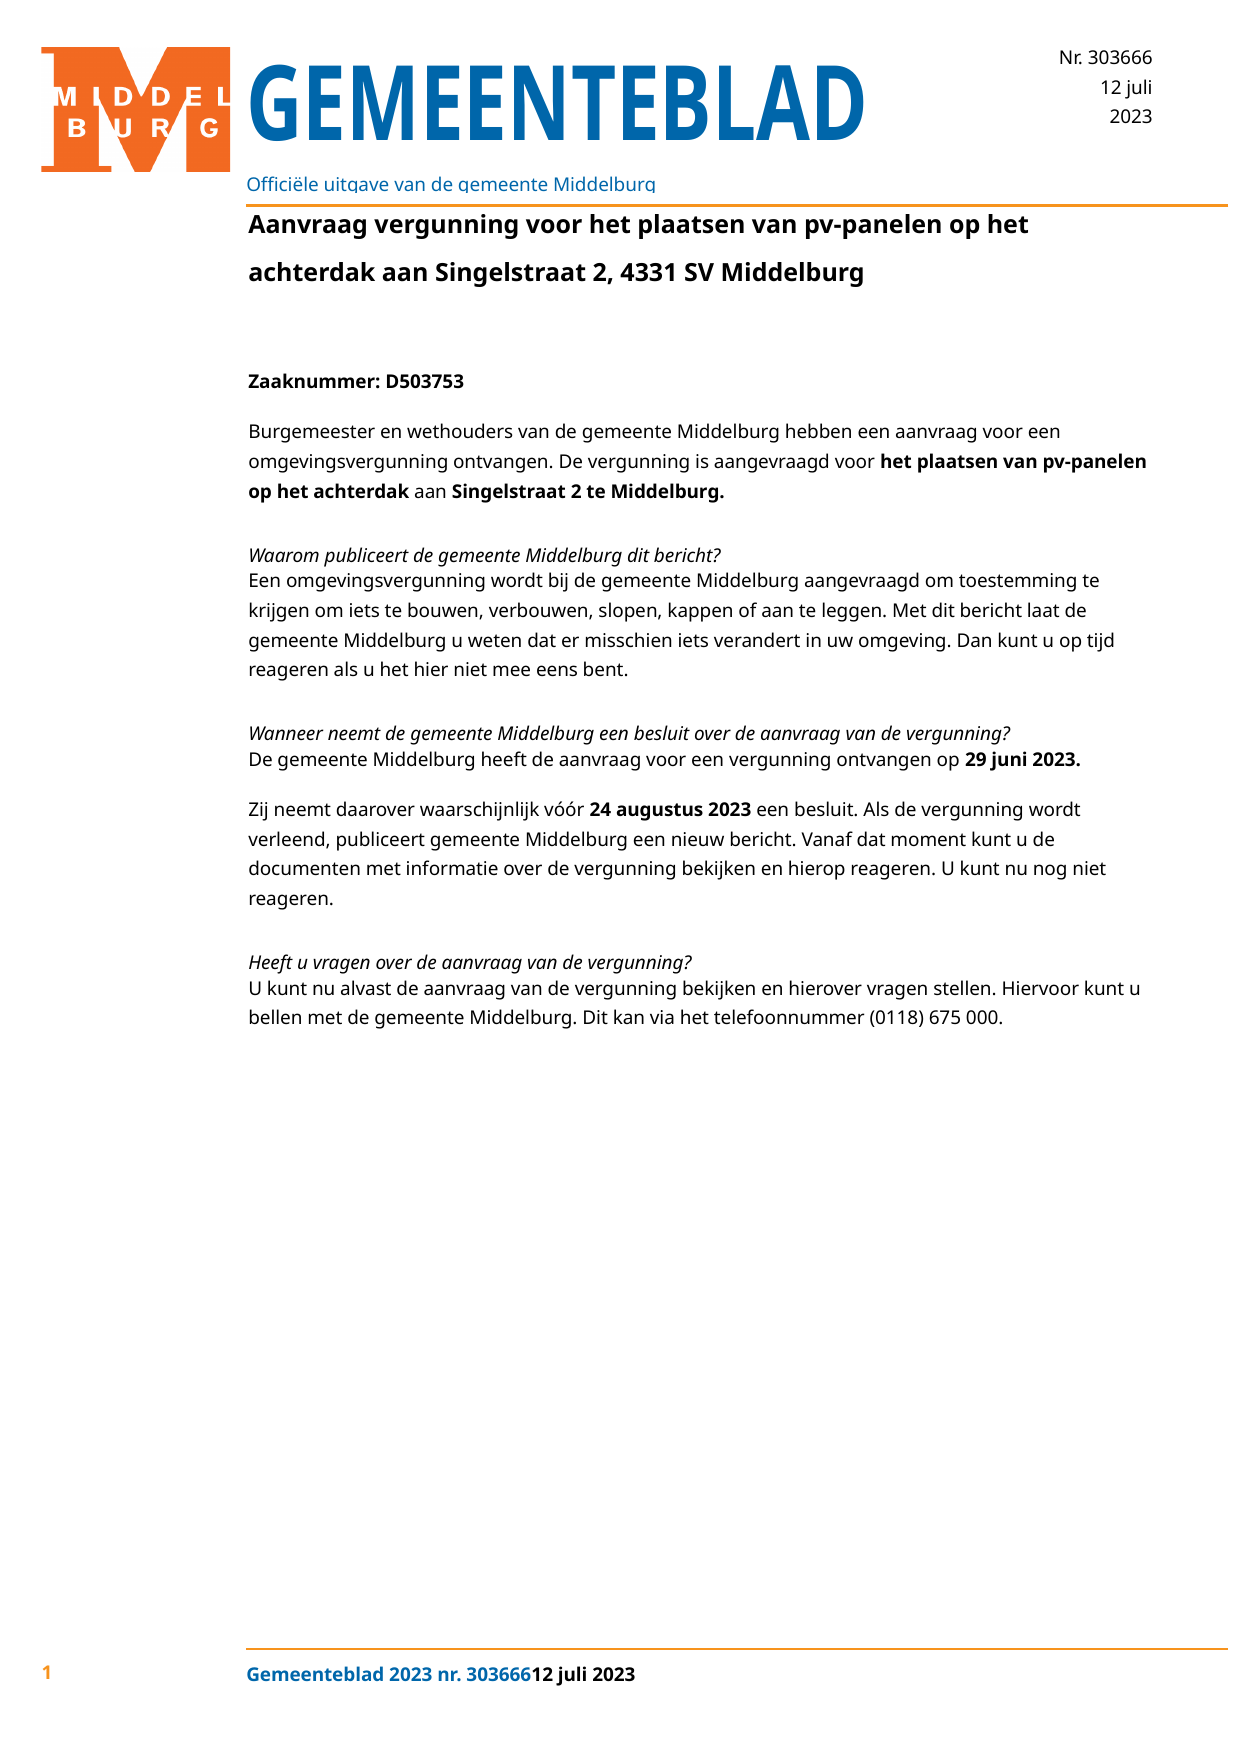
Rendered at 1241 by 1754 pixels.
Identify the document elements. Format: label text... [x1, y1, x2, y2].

text Aanvraag vergunning voor het plaatsen van pv-panelen op het achterdak aan Singelstraat 2, 4331 SV Middelburg [248, 207, 1152, 288]
text Burgemeester en wethouders van de gemeente Middelburg hebben een aanvraag voor een omgevingsvergunning ontvangen. De vergunning is aangevraagd voor het plaatsen van pv-panelen op het achterdak aan Singelstraat 2 te Middelburg. [248, 419, 1152, 504]
text Wanneer neemt de gemeente Middelburg een besluit over de aanvraag van de vergunning? [248, 720, 1152, 746]
text Heeft u vragen over de aanvraag van de vergunning? [248, 949, 1152, 975]
text De gemeente Middelburg heeft de aanvraag voor een vergunning ontvangen op 29 juni 2023. [248, 746, 1152, 772]
picture [41, 47, 231, 172]
text Zaaknummer: D503753 [248, 368, 1152, 394]
text U kunt nu alvast de aanvraag van de vergunning bekijken en hierover vragen stellen. Hiervoor kunt u bellen met de gemeente Middelburg. Dit kan via het telefoonnummer (0118) 675 000. [248, 975, 1152, 1030]
text Waarom publiceert de gemeente Middelburg dit bericht? [248, 542, 1152, 568]
text Zij neemt daarover waarschijnlijk vóór 24 augustus 2023 een besluit. Als de vergunning wordt verleend, publiceert gemeente Middelburg een nieuw bericht. Vanaf dat moment kunt u de documenten met informatie over de vergunning bekijken en hierop reageren. U kunt nu nog niet reageren. [248, 796, 1152, 911]
text Een omgevingsvergunning wordt bij de gemeente Middelburg aangevraagd om toestemming te krijgen om iets te bouwen, verbouwen, slopen, kappen of aan te leggen. Met dit bericht laat de gemeente Middelburg u weten dat er misschien iets verandert in uw omgeving. Dan kunt u op tijd reageren als u het hier niet mee eens bent. [248, 568, 1152, 682]
